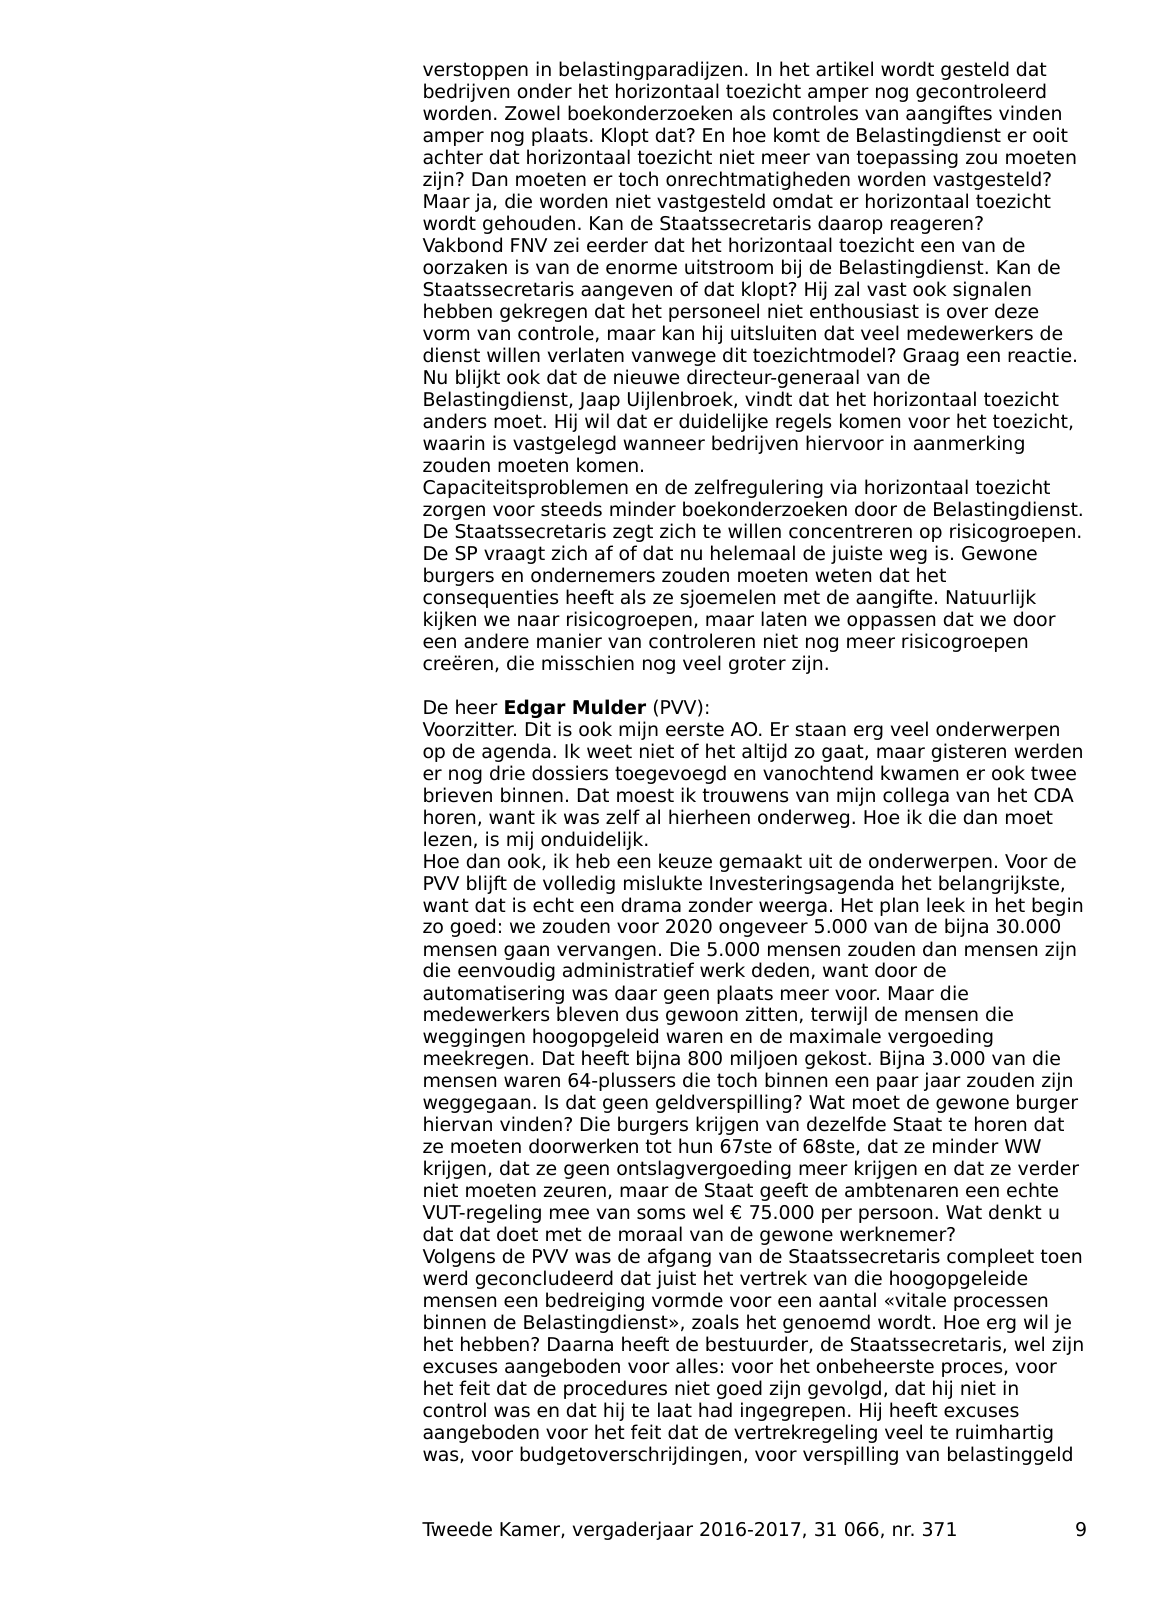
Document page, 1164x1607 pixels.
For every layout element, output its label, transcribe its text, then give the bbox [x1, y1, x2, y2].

text Voorzitter. Dit is ook mijn eerste AO. Er staan erg veel onderwerpen op de agenda. Ik weet niet of het altijd zo gaat, maar gisteren werden er nog drie dossiers toegevoegd en vanochtend kwamen er ook twee brieven binnen. Dat moest ik trouwens van mijn collega van het CDA horen, want ik was zelf al hierheen onderweg. Hoe ik die dan moet lezen, is mij onduidelijk. [422, 719, 1087, 851]
text Volgens de PVV was de afgang van de Staatssecretaris compleet toen werd geconcludeerd dat juist het vertrek van die hoogopgeleide mensen een bedreiging vormde voor een aantal «vitale processen binnen de Belastingdienst», zoals het genoemd wordt. Hoe erg wil je het hebben? Daarna heeft de bestuurder, de Staatssecretaris, wel zijn excuses aangeboden voor alles: voor het onbeheerste proces, voor het feit dat de procedures niet goed zijn gevolgd, dat hij niet in control was en dat hij te laat had ingegrepen. Hij heeft excuses aangeboden voor het feit dat de vertrekregeling veel te ruimhartig was, voor budgetoverschrijdingen, voor verspilling van belastinggeld [422, 1246, 1087, 1466]
text Capaciteitsproblemen en de zelfregulering via horizontaal toezicht zorgen voor steeds minder boekonderzoeken door de Belastingdienst. De Staatssecretaris zegt zich te willen concentreren op risicogroepen. De SP vraagt zich af of dat nu helemaal de juiste weg is. Gewone burgers en ondernemers zouden moeten weten dat het consequenties heeft als ze sjoemelen met de aangifte. Natuurlijk kijken we naar risicogroepen, maar laten we oppassen dat we door een andere manier van controleren niet nog meer risicogroepen creëren, die misschien nog veel groter zijn. [422, 477, 1087, 674]
text Vakbond FNV zei eerder dat het horizontaal toezicht een van de oorzaken is van de enorme uitstroom bij de Belastingdienst. Kan de Staatssecretaris aangeven of dat klopt? Hij zal vast ook signalen hebben gekregen dat het personeel niet enthousiast is over deze vorm van controle, maar kan hij uitsluiten dat veel medewerkers de dienst willen verlaten vanwege dit toezichtmodel? Graag een reactie. Nu blijkt ook dat de nieuwe directeur-generaal van de Belastingdienst, Jaap Uijlenbroek, vindt dat het horizontaal toezicht anders moet. Hij wil dat er duidelijke regels komen voor het toezicht, waarin is vastgelegd wanneer bedrijven hiervoor in aanmerking zouden moeten komen. [422, 235, 1087, 477]
text verstoppen in belastingparadijzen. In het artikel wordt gesteld dat bedrijven onder het horizontaal toezicht amper nog gecontroleerd worden. Zowel boekonderzoeken als controles van aangiftes vinden amper nog plaats. Klopt dat? En hoe komt de Belastingdienst er ooit achter dat horizontaal toezicht niet meer van toepassing zou moeten zijn? Dan moeten er toch onrechtmatigheden worden vastgesteld? Maar ja, die worden niet vastgesteld omdat er horizontaal toezicht wordt gehouden. Kan de Staatssecretaris daarop reageren? [422, 59, 1087, 235]
text Hoe dan ook, ik heb een keuze gemaakt uit de onderwerpen. Voor de PVV blijft de volledig mislukte Investeringsagenda het belangrijkste, want dat is echt een drama zonder weerga. Het plan leek in het begin zo goed: we zouden voor 2020 ongeveer 5.000 van de bijna 30.000 mensen gaan vervangen. Die 5.000 mensen zouden dan mensen zijn die eenvoudig administratief werk deden, want door de automatisering was daar geen plaats meer voor. Maar die medewerkers bleven dus gewoon zitten, terwijl de mensen die weggingen hoogopgeleid waren en de maximale vergoeding meekregen. Dat heeft bijna 800 miljoen gekost. Bijna 3.000 van die mensen waren 64-plussers die toch binnen een paar jaar zouden zijn weggegaan. Is dat geen geldverspilling? Wat moet de gewone burger hiervan vinden? Die burgers krijgen van dezelfde Staat te horen dat ze moeten doorwerken tot hun 67ste of 68ste, dat ze minder WW krijgen, dat ze geen ontslagvergoeding meer krijgen en dat ze verder niet moeten zeuren, maar de Staat geeft de ambtenaren een echte VUT-regeling mee van soms wel € 75.000 per persoon. Wat denkt u dat dat doet met de moraal van de gewone werknemer? [422, 851, 1087, 1246]
text De heer Edgar Mulder (PVV): [422, 697, 1087, 719]
